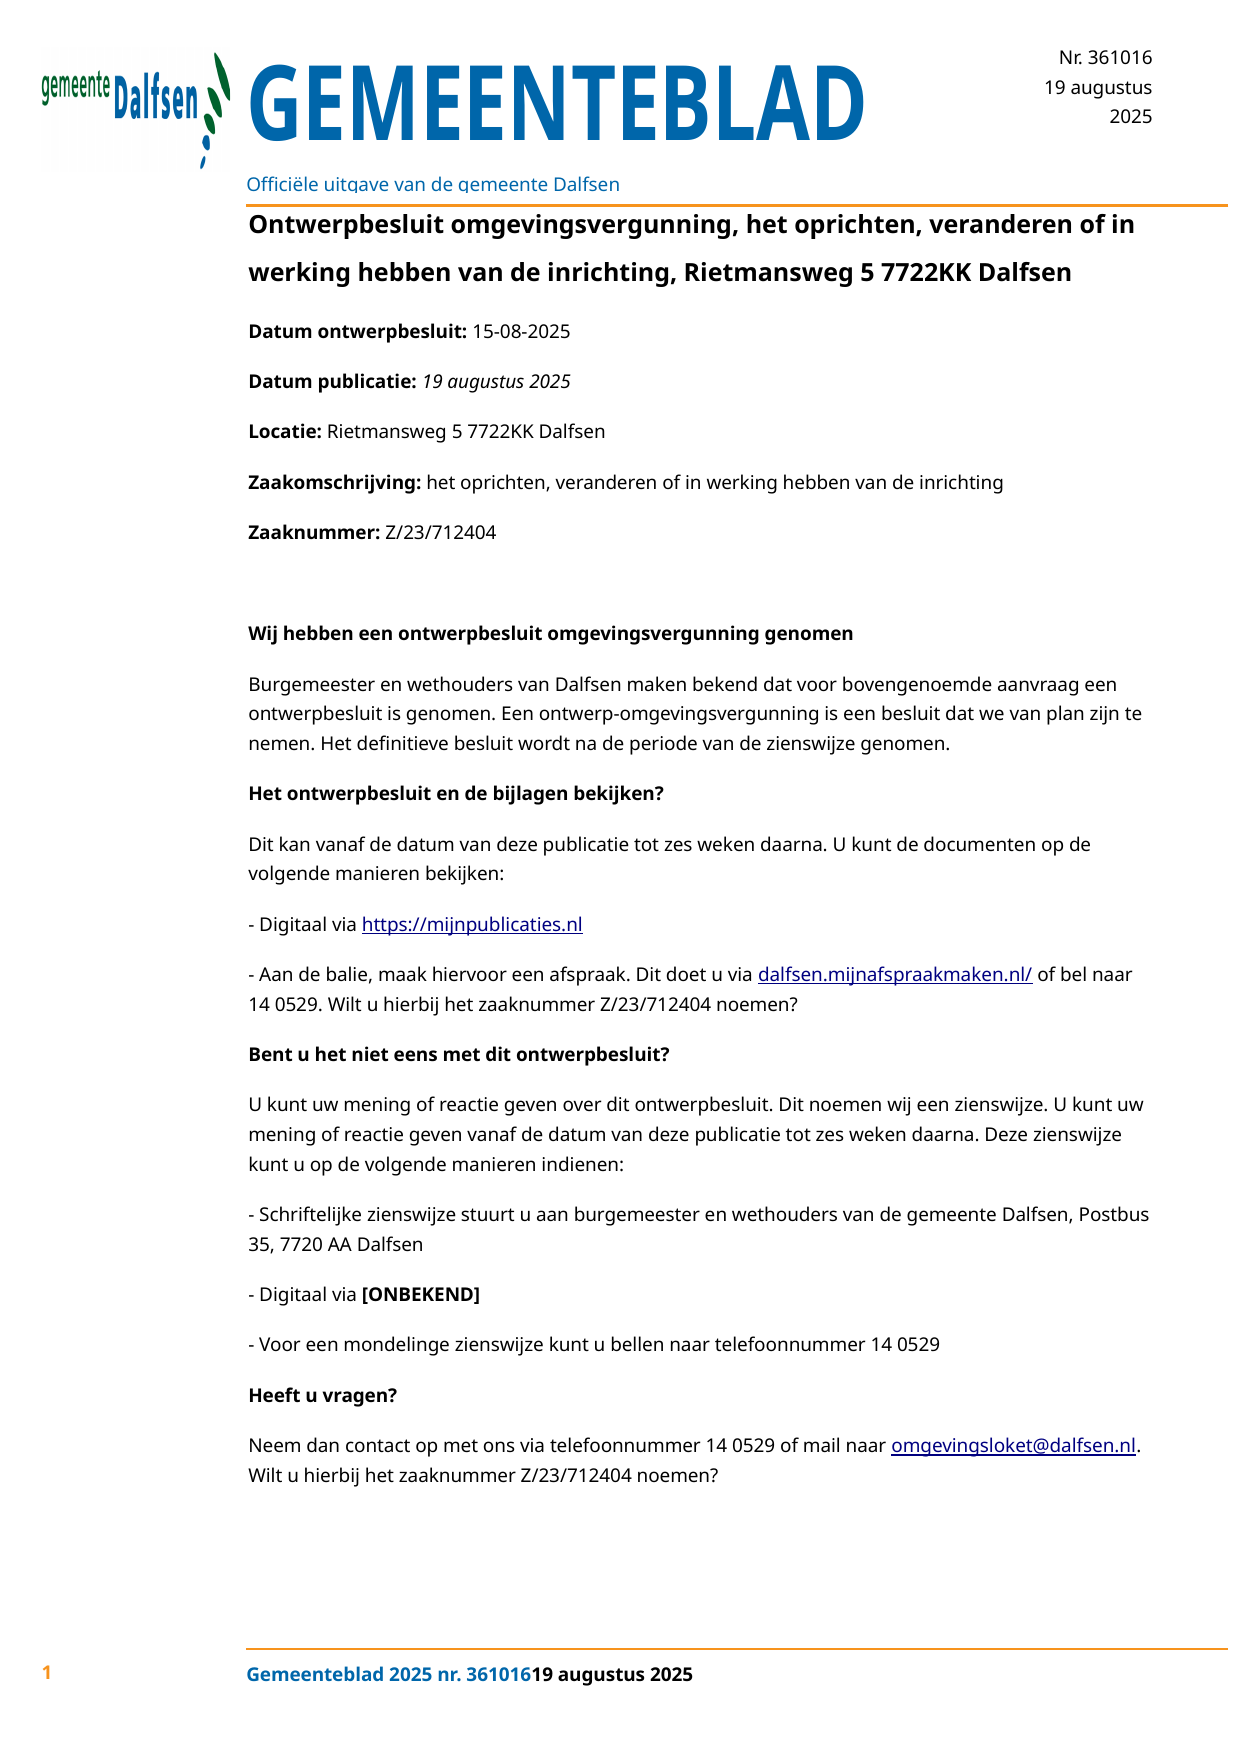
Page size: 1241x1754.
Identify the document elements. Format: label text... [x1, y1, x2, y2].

text Ontwerpbesluit omgevingsvergunning, het oprichten, veranderen of in werking hebben van de inrichting, Rietmansweg 5 7722KK Dalfsen [248, 207, 1152, 288]
text Bent u het niet eens met dit ontwerpbesluit? [248, 1041, 1152, 1067]
text - Digitaal via [ONBEKEND] [248, 1281, 1152, 1307]
text - Schriftelijke zienswijze stuurt u aan burgemeester en wethouders van de gemeente Dalfsen, Postbus 35, 7720 AA Dalfsen [248, 1201, 1152, 1257]
text U kunt uw mening of reactie geven over dit ontwerpbesluit. Dit noemen wij een zienswijze. U kunt uw mening of reactie geven vanaf de datum van deze publicatie tot zes weken daarna. Deze zienswijze kunt u op de volgende manieren indienen: [248, 1092, 1152, 1177]
text Wij hebben een ontwerpbesluit omgevingsvergunning genomen [248, 620, 1152, 646]
text Burgemeester en wethouders van Dalfsen maken bekend dat voor bovengenoemde aanvraag een ontwerpbesluit is genomen. Een ontwerp-omgevingsvergunning is een besluit dat we van plan zijn te nemen. Het definitieve besluit wordt na de periode van de zienswijze genomen. [248, 671, 1152, 756]
text Dit kan vanaf de datum van deze publicatie tot zes weken daarna. U kunt de documenten op de volgende manieren bekijken: [248, 831, 1152, 886]
text Zaakomschrijving: het oprichten, veranderen of in werking hebben van de inrichting [248, 469, 1152, 495]
text - Voor een mondelinge zienswijze kunt u bellen naar telefoonnummer 14 0529 [248, 1332, 1152, 1357]
text Datum publicatie: 19 augustus 2025 [248, 368, 1152, 394]
text - Digitaal via https://mijnpublicaties.nl [248, 911, 1152, 937]
text Zaaknummer: Z/23/712404 [248, 519, 1152, 545]
picture [41, 47, 231, 172]
text Het ontwerpbesluit en de bijlagen bekijken? [248, 780, 1152, 806]
text Neem dan contact op met ons via telefoonnummer 14 0529 of mail naar omgevingsloket@dalfsen.nl. Wilt u hierbij het zaaknummer Z/23/712404 noemen? [248, 1432, 1152, 1488]
text - Aan de balie, maak hiervoor een afspraak. Dit doet u via dalfsen.mijnafspraakmaken.nl/ of bel naar 14 0529. Wilt u hierbij het zaaknummer Z/23/712404 noemen? [248, 961, 1152, 1017]
text Heeft u vragen? [248, 1382, 1152, 1408]
text Datum ontwerpbesluit: 15-08-2025 [248, 318, 1152, 344]
text Locatie: Rietmansweg 5 7722KK Dalfsen [248, 419, 1152, 444]
